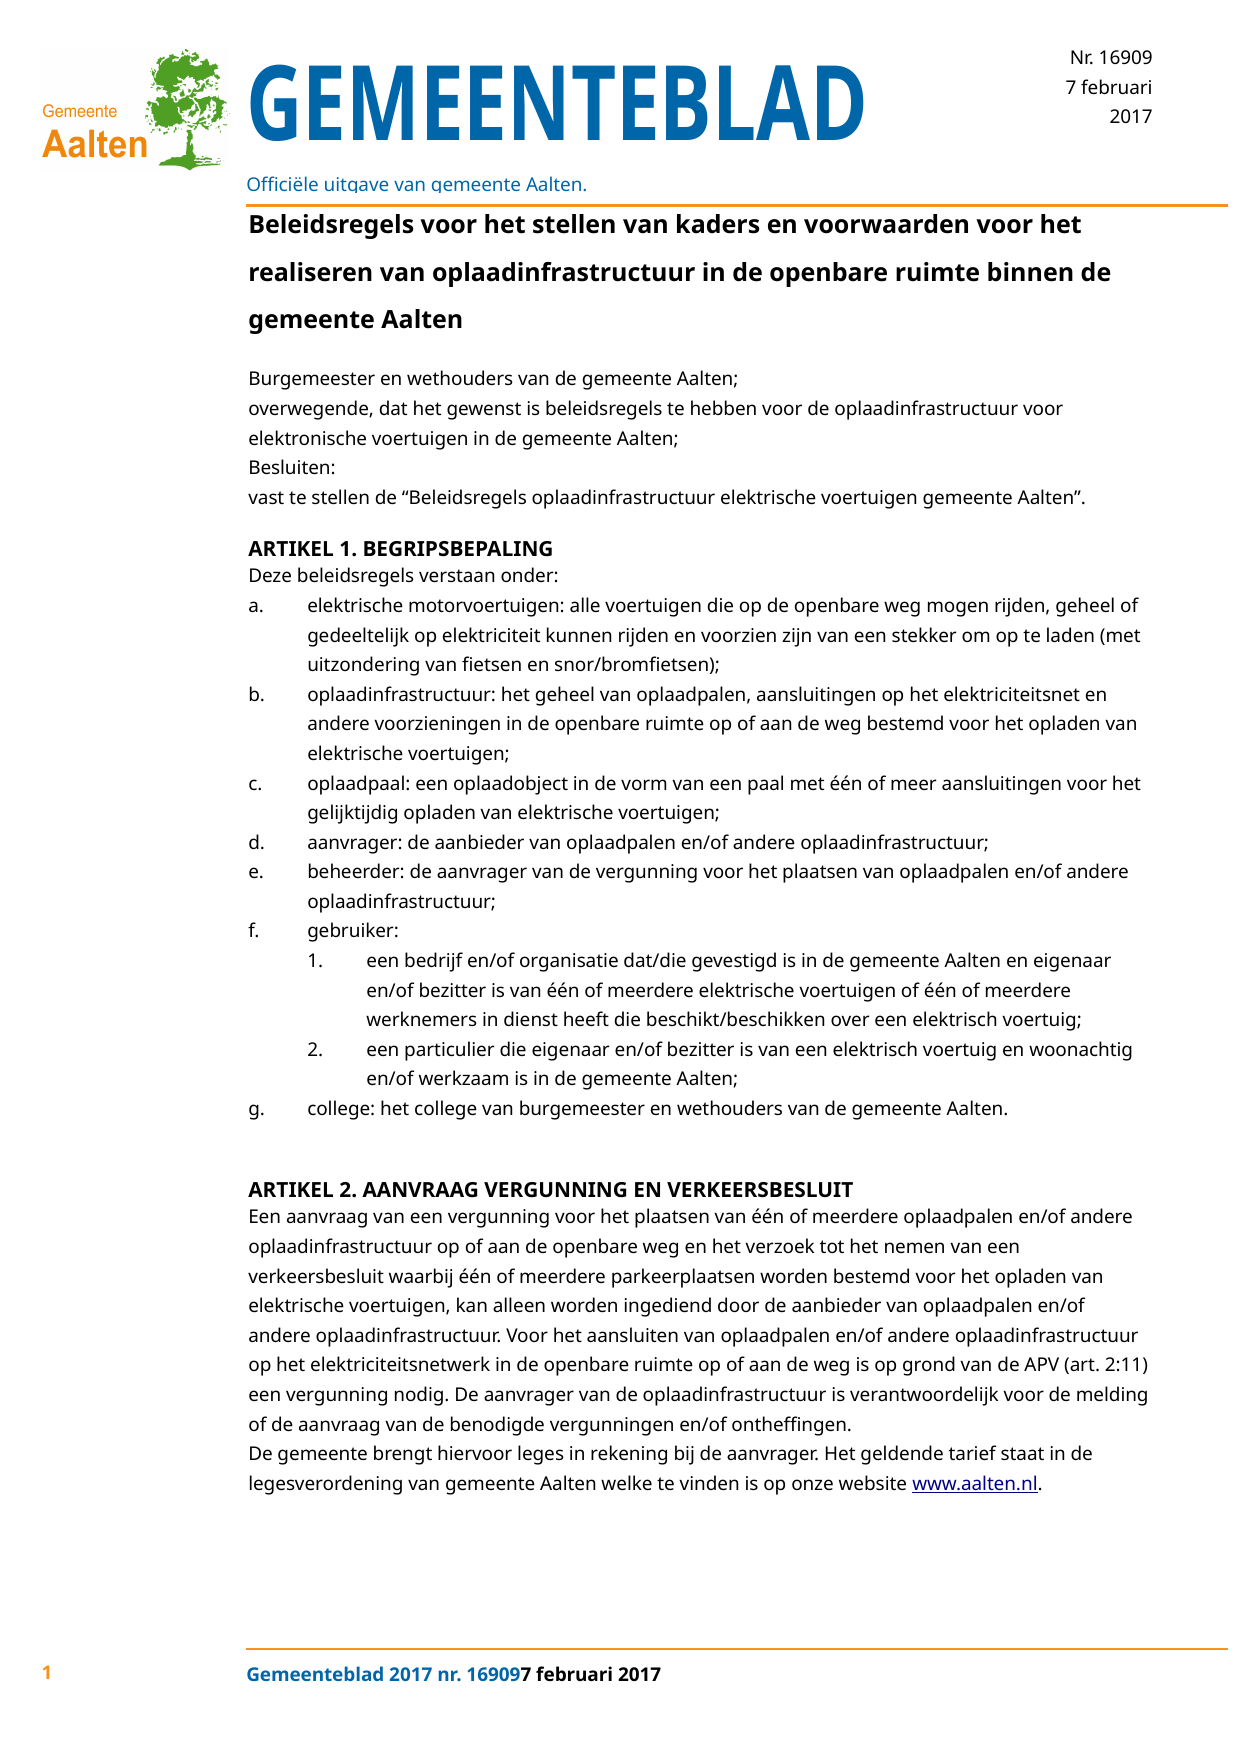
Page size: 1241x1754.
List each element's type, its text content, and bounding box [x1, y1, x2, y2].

list elektrische motorvoertuigen: alle voertuigen die op de openbare weg mogen rijden, geheel of gedeeltelijk op elektriciteit kunnen rijden en voorzien zijn van een stekker om op te laden (met uitzondering van fietsen en snor/bromfietsen); [248, 592, 1152, 677]
list beheerder: de aanvrager van de vergunning voor het plaatsen van oplaadpalen en/of andere oplaadinfrastructuur; [248, 858, 1152, 914]
text De gemeente brengt hiervoor leges in rekening bij de aanvrager. Het geldende tarief staat in de legesverordening van gemeente Aalten welke te vinden is op onze website www.aalten.nl. [248, 1440, 1152, 1496]
list oplaadinfrastructuur: het geheel van oplaadpalen, aansluitingen op het elektriciteitsnet en andere voorzieningen in de openbare ruimte op of aan de weg bestemd voor het opladen van elektrische voertuigen; [248, 681, 1152, 766]
text ARTIKEL 1. BEGRIPSBEPALING [248, 534, 1152, 563]
list een particulier die eigenaar en/of bezitter is van een elektrisch voertuig en woonachtig en/of werkzaam is in de gemeente Aalten; [307, 1036, 1152, 1091]
list oplaadpaal: een oplaadobject in de vorm van een paal met één of meer aansluitingen voor het gelijktijdig opladen van elektrische voertuigen; [248, 770, 1152, 825]
list college: het college van burgemeester en wethouders van de gemeente Aalten. [248, 1095, 1152, 1121]
text overwegende, dat het gewenst is beleidsregels te hebben voor de oplaadinfrastructuur voor elektronische voertuigen in de gemeente Aalten; [248, 395, 1152, 450]
text Beleidsregels voor het stellen van kaders en voorwaarden voor het realiseren van oplaadinfrastructuur in de openbare ruimte binnen de gemeente Aalten [248, 207, 1152, 336]
text Burgemeester en wethouders van de gemeente Aalten; [248, 366, 1152, 391]
list gebruiker: [248, 918, 1152, 943]
text Besluiten: [248, 454, 1152, 480]
list aanvrager: de aanbieder van oplaadpalen en/of andere oplaadinfrastructuur; [248, 829, 1152, 855]
text Een aanvraag van een vergunning voor het plaatsen van één of meerdere oplaadpalen en/of andere oplaadinfrastructuur op of aan de openbare weg en het verzoek tot het nemen van een verkeersbesluit waarbij één of meerdere parkeerplaatsen worden bestemd voor het opladen van elektrische voertuigen, kan alleen worden ingediend door de aanbieder van oplaadpalen en/of andere oplaadinfrastructuur. Voor het aansluiten van oplaadpalen en/of andere oplaadinfrastructuur op het elektriciteitsnetwerk in de openbare ruimte op of aan de weg is op grond van de APV (art. 2:11) een vergunning nodig. De aanvrager van de oplaadinfrastructuur is verantwoordelijk voor de melding of de aanvraag van de benodigde vergunningen en/of ontheffingen. [248, 1204, 1152, 1436]
text vast te stellen de “Beleidsregels oplaadinfrastructuur elektrische voertuigen gemeente Aalten”. [248, 484, 1152, 509]
text ARTIKEL 2. AANVRAAG VERGUNNING EN VERKEERSBESLUIT [248, 1175, 1152, 1204]
list een bedrijf en/of organisatie dat/die gevestigd is in de gemeente Aalten en eigenaar en/of bezitter is van één of meerdere elektrische voertuigen of één of meerdere werknemers in dienst heeft die beschikt/beschikken over een elektrisch voertuig; [307, 947, 1152, 1032]
text Deze beleidsregels verstaan onder: [248, 563, 1152, 588]
picture [41, 47, 231, 172]
